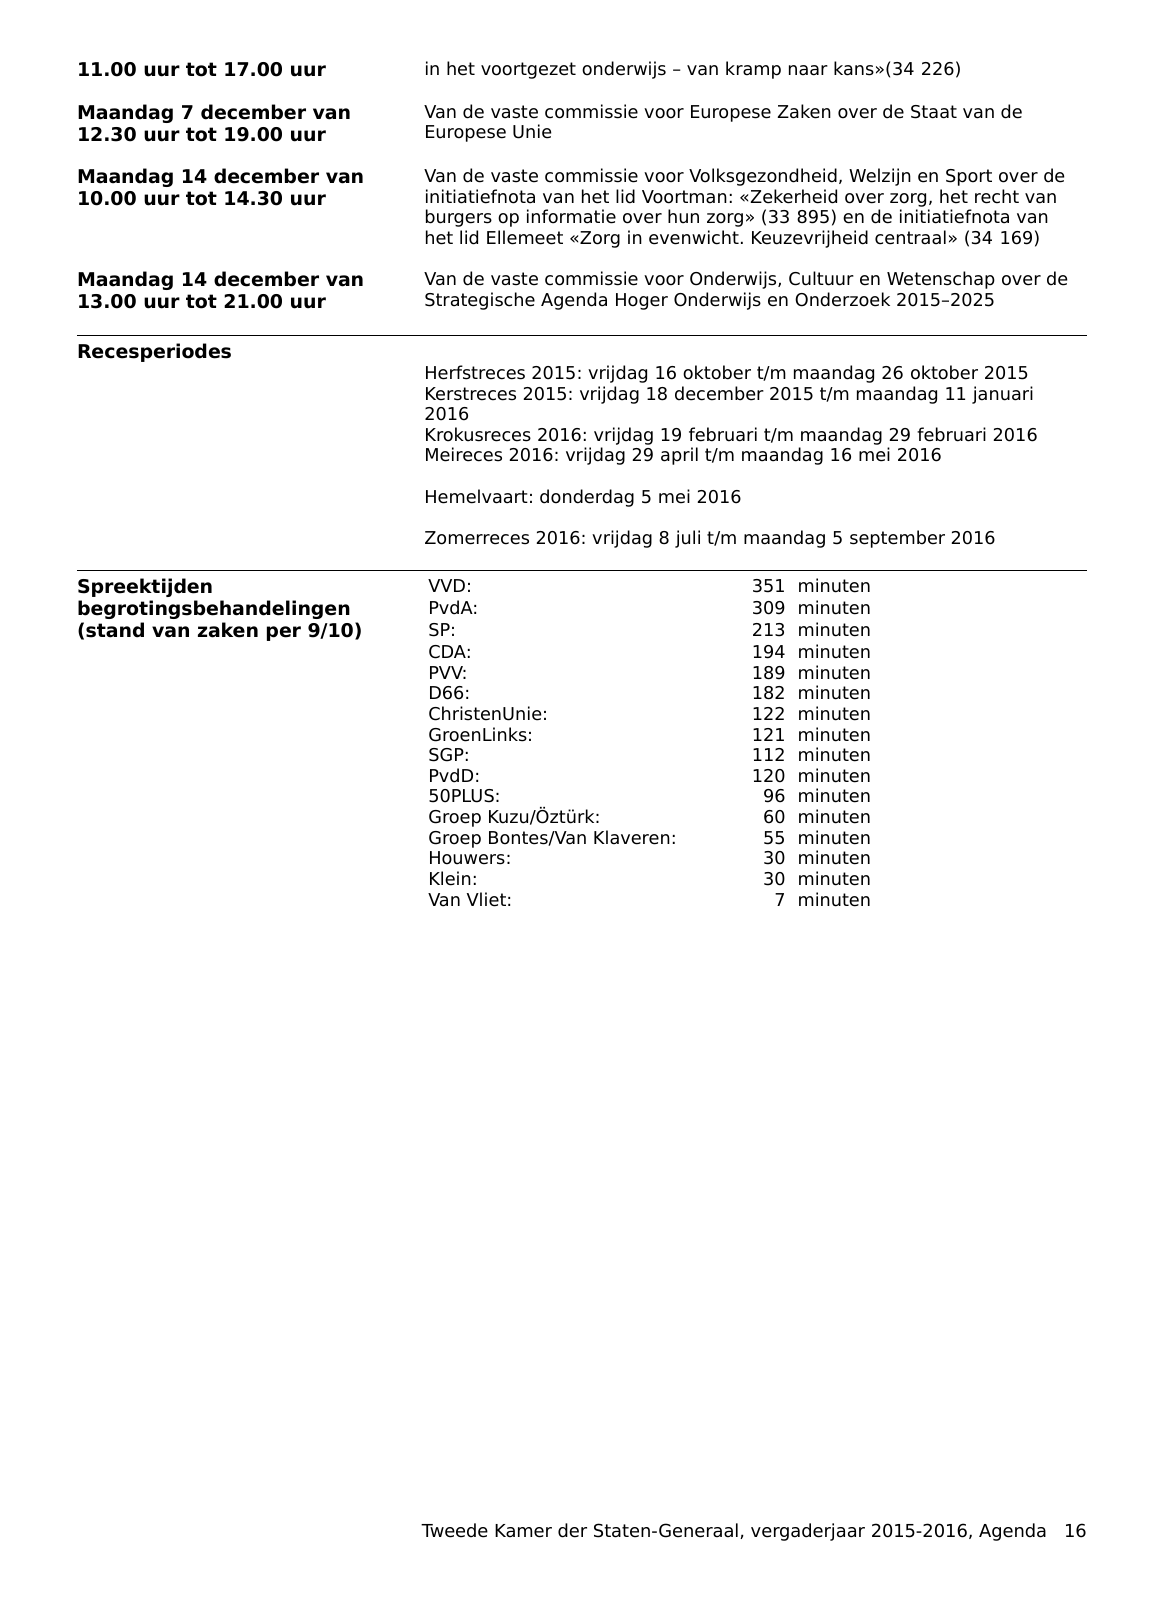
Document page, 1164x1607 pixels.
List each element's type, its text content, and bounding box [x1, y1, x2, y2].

table_header [401, 336, 418, 363]
table_cell [401, 102, 418, 146]
table_cell [77, 786, 404, 807]
table_cell Zomerreces 2016: vrijdag 8 juli t/m maandag 5 september 2016 [418, 528, 1087, 548]
table_cell Van de vaste commissie voor Onderwijs, Cultuur en Wetenschap over de Strategische Agenda Hoger Onderwijs en Onderzoek 2015–2025 [418, 269, 1087, 313]
table_cell Meireces 2016: vrijdag 29 april t/m maandag 16 mei 2016 [418, 445, 1087, 466]
table_cell [405, 704, 422, 724]
table_cell [401, 487, 418, 507]
table_cell SP: [422, 620, 706, 642]
table_cell [401, 146, 418, 166]
table_cell [418, 249, 1087, 269]
table_header [405, 571, 422, 598]
table_cell [401, 249, 418, 269]
table_cell minuten [791, 869, 1087, 889]
table_cell [77, 81, 401, 102]
table_cell 7 [706, 890, 791, 910]
table_cell minuten [791, 683, 1087, 704]
table_cell minuten [791, 890, 1087, 910]
table_cell [405, 745, 422, 766]
table_cell [405, 890, 422, 910]
table_cell [401, 269, 418, 313]
table_cell 11.00 uur tot 17.00 uur [77, 59, 401, 81]
table_cell minuten [791, 786, 1087, 807]
table_cell [77, 663, 404, 683]
table_cell [405, 598, 422, 620]
table_cell [401, 59, 418, 81]
table_cell [401, 507, 418, 528]
table_cell Houwers: [422, 848, 706, 869]
table_cell 60 [706, 807, 791, 828]
table_cell [77, 507, 401, 528]
table_cell minuten [791, 725, 1087, 745]
table_cell [77, 704, 404, 724]
table_cell [77, 807, 404, 828]
table_cell [405, 642, 422, 663]
table_cell [77, 683, 404, 704]
table_cell 30 [706, 848, 791, 869]
table_cell Klein: [422, 869, 706, 889]
table_cell minuten [791, 663, 1087, 683]
table_cell [418, 466, 1087, 487]
table_cell Maandag 7 december van 12.30 uur tot 19.00 uur [77, 102, 401, 146]
table_cell [405, 786, 422, 807]
table_cell 194 [706, 642, 791, 663]
table_cell SGP: [422, 745, 706, 766]
table_cell [77, 642, 404, 663]
table_header Spreektijden [77, 571, 404, 598]
table_cell Van de vaste commissie voor Europese Zaken over de Staat van de Europese Unie [418, 102, 1087, 146]
table_cell [401, 445, 418, 466]
table_cell 112 [706, 745, 791, 766]
table_cell [77, 487, 401, 507]
table_cell [418, 81, 1087, 102]
table_cell [405, 725, 422, 745]
table_cell 55 [706, 828, 791, 848]
table_cell [405, 766, 422, 786]
table_cell CDA: [422, 642, 706, 663]
table_cell Van Vliet: [422, 890, 706, 910]
table_cell [77, 249, 401, 269]
table_cell GroenLinks: [422, 725, 706, 745]
table_cell [401, 425, 418, 445]
table_cell 189 [706, 663, 791, 683]
table_cell [401, 384, 418, 425]
table_cell [405, 848, 422, 869]
table_cell [401, 528, 418, 548]
table_cell minuten [791, 745, 1087, 766]
table_cell Krokusreces 2016: vrijdag 19 februari t/m maandag 29 februari 2016 [418, 425, 1087, 445]
table_cell 213 [706, 620, 791, 642]
table_cell [77, 766, 404, 786]
table_header [418, 336, 1087, 363]
table_cell [405, 620, 422, 642]
table_cell [77, 466, 401, 487]
table_cell 309 [706, 598, 791, 620]
table_header VVD: [422, 571, 706, 598]
table_cell 121 [706, 725, 791, 745]
table_cell [77, 869, 404, 889]
table_cell [405, 663, 422, 683]
table_cell in het voortgezet onderwijs – van kramp naar kans»(34 226) [418, 59, 1087, 81]
table_cell [77, 848, 404, 869]
table_header Recesperiodes [77, 336, 401, 363]
table_cell [405, 828, 422, 848]
table_cell D66: [422, 683, 706, 704]
table_cell Kerstreces 2015: vrijdag 18 december 2015 t/m maandag 11 januari 2016 [418, 384, 1087, 425]
table_cell minuten [791, 848, 1087, 869]
table_cell minuten [791, 828, 1087, 848]
table_cell [77, 146, 401, 166]
table_cell Van de vaste commissie voor Volksgezondheid, Welzijn en Sport over de initiatiefnota van het lid Voortman: «Zekerheid over zorg, het recht van burgers op informatie over hun zorg» (33 895) en de initiatiefnota van het lid Ellemeet «Zorg in evenwicht. Keuzevrijheid centraal» (34 169) [418, 166, 1087, 249]
table_cell minuten [791, 642, 1087, 663]
table_cell minuten [791, 766, 1087, 786]
table_cell [77, 890, 404, 910]
table_cell [405, 807, 422, 828]
table_cell [401, 166, 418, 249]
table_cell [77, 384, 401, 425]
table_cell Herfstreces 2015: vrijdag 16 oktober t/m maandag 26 oktober 2015 [418, 363, 1087, 383]
table_header 351 [706, 571, 791, 598]
table_cell 182 [706, 683, 791, 704]
table_cell [401, 466, 418, 487]
table_cell Hemelvaart: donderdag 5 mei 2016 [418, 487, 1087, 507]
table_cell PvdD: [422, 766, 706, 786]
table_cell [77, 363, 401, 383]
table_cell [77, 828, 404, 848]
table_cell 120 [706, 766, 791, 786]
table_cell Groep Kuzu/Öztürk: [422, 807, 706, 828]
table_cell [405, 869, 422, 889]
table_cell Maandag 14 december van 10.00 uur tot 14.30 uur [77, 166, 401, 249]
table_cell PvdA: [422, 598, 706, 620]
table_cell 30 [706, 869, 791, 889]
table_cell [401, 363, 418, 383]
table_cell Groep Bontes/Van Klaveren: [422, 828, 706, 848]
table_cell [418, 507, 1087, 528]
table_cell minuten [791, 704, 1087, 724]
table_cell [405, 683, 422, 704]
table_cell 122 [706, 704, 791, 724]
table_cell 50PLUS: [422, 786, 706, 807]
table_header minuten [791, 571, 1087, 598]
table_cell [77, 425, 401, 445]
table_cell [401, 81, 418, 102]
table_cell minuten [791, 620, 1087, 642]
table_cell [77, 745, 404, 766]
table_cell 96 [706, 786, 791, 807]
table_cell [77, 725, 404, 745]
table_cell PVV: [422, 663, 706, 683]
table_cell minuten [791, 598, 1087, 620]
table_cell begrotingsbehandelingen [77, 598, 404, 620]
table_cell ChristenUnie: [422, 704, 706, 724]
table_cell [418, 146, 1087, 166]
table_cell (stand van zaken per 9/10) [77, 620, 404, 642]
table_cell Maandag 14 december van 13.00 uur tot 21.00 uur [77, 269, 401, 313]
table_cell minuten [791, 807, 1087, 828]
table_cell [77, 445, 401, 466]
table_cell [77, 528, 401, 548]
